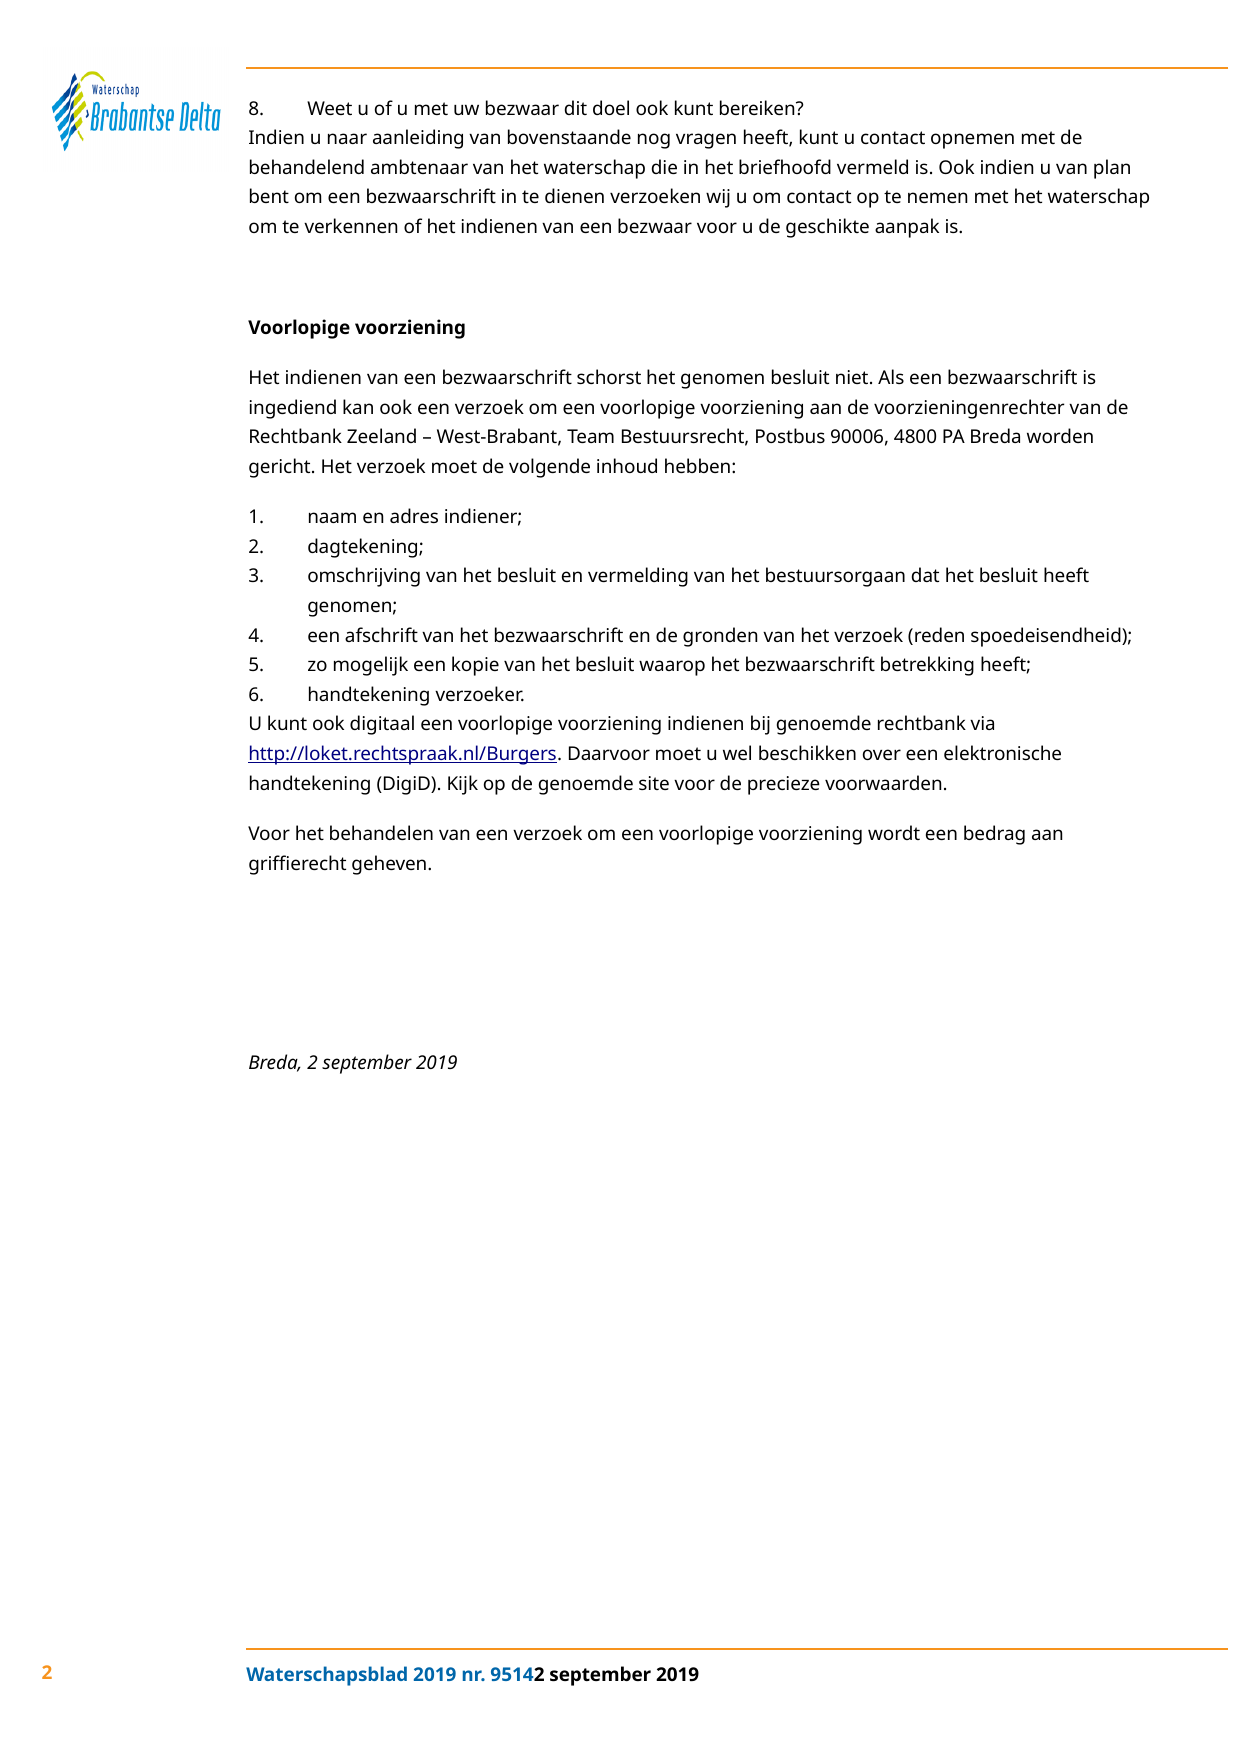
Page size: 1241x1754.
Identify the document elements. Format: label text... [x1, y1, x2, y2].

list zo mogelijk een kopie van het besluit waarop het bezwaarschrift betrekking heeft; [248, 651, 1152, 677]
list omschrijving van het besluit en vermelding van het bestuursorgaan dat het besluit heeft genomen; [248, 563, 1152, 618]
list een afschrift van het bezwaarschrift en de gronden van het verzoek (reden spoedeisendheid); [248, 622, 1152, 648]
text Voorlopige voorziening [248, 314, 1152, 340]
list naam en adres indiener; [248, 503, 1152, 529]
text Breda, 2 september 2019 [248, 1049, 1152, 1074]
text Indien u naar aanleiding van bovenstaande nog vragen heeft, kunt u contact opnemen met de behandelend ambtenaar van het waterschap die in het briefhoofd vermeld is. Ook indien u van plan bent om een bezwaarschrift in te dienen verzoeken wij u om contact op te nemen met het waterschap om te verkennen of het indienen van een bezwaar voor u de geschikte aanpak is. [248, 124, 1152, 239]
picture [41, 47, 231, 172]
text Voor het behandelen van een verzoek om een voorlopige voorziening wordt een bedrag aan griffierecht geheven. [248, 820, 1152, 876]
text U kunt ook digitaal een voorlopige voorziening indienen bij genoemde rechtbank via http://loket.rechtspraak.nl/Burgers. Daarvoor moet u wel beschikken over een elektronische handtekening (DigiD). Kijk op de genoemde site voor de precieze voorwaarden. [248, 711, 1152, 796]
list handtekening verzoeker. [248, 681, 1152, 707]
list dagtekening; [248, 533, 1152, 559]
text Het indienen van een bezwaarschrift schorst het genomen besluit niet. Als een bezwaarschrift is ingediend kan ook een verzoek om een voorlopige voorziening aan de voorzieningenrechter van de Rechtbank Zeeland – West-Brabant, Team Bestuursrecht, Postbus 90006, 4800 PA Breda worden gericht. Het verzoek moet de volgende inhoud hebben: [248, 364, 1152, 479]
list Weet u of u met uw bezwaar dit doel ook kunt bereiken? [248, 95, 1152, 121]
